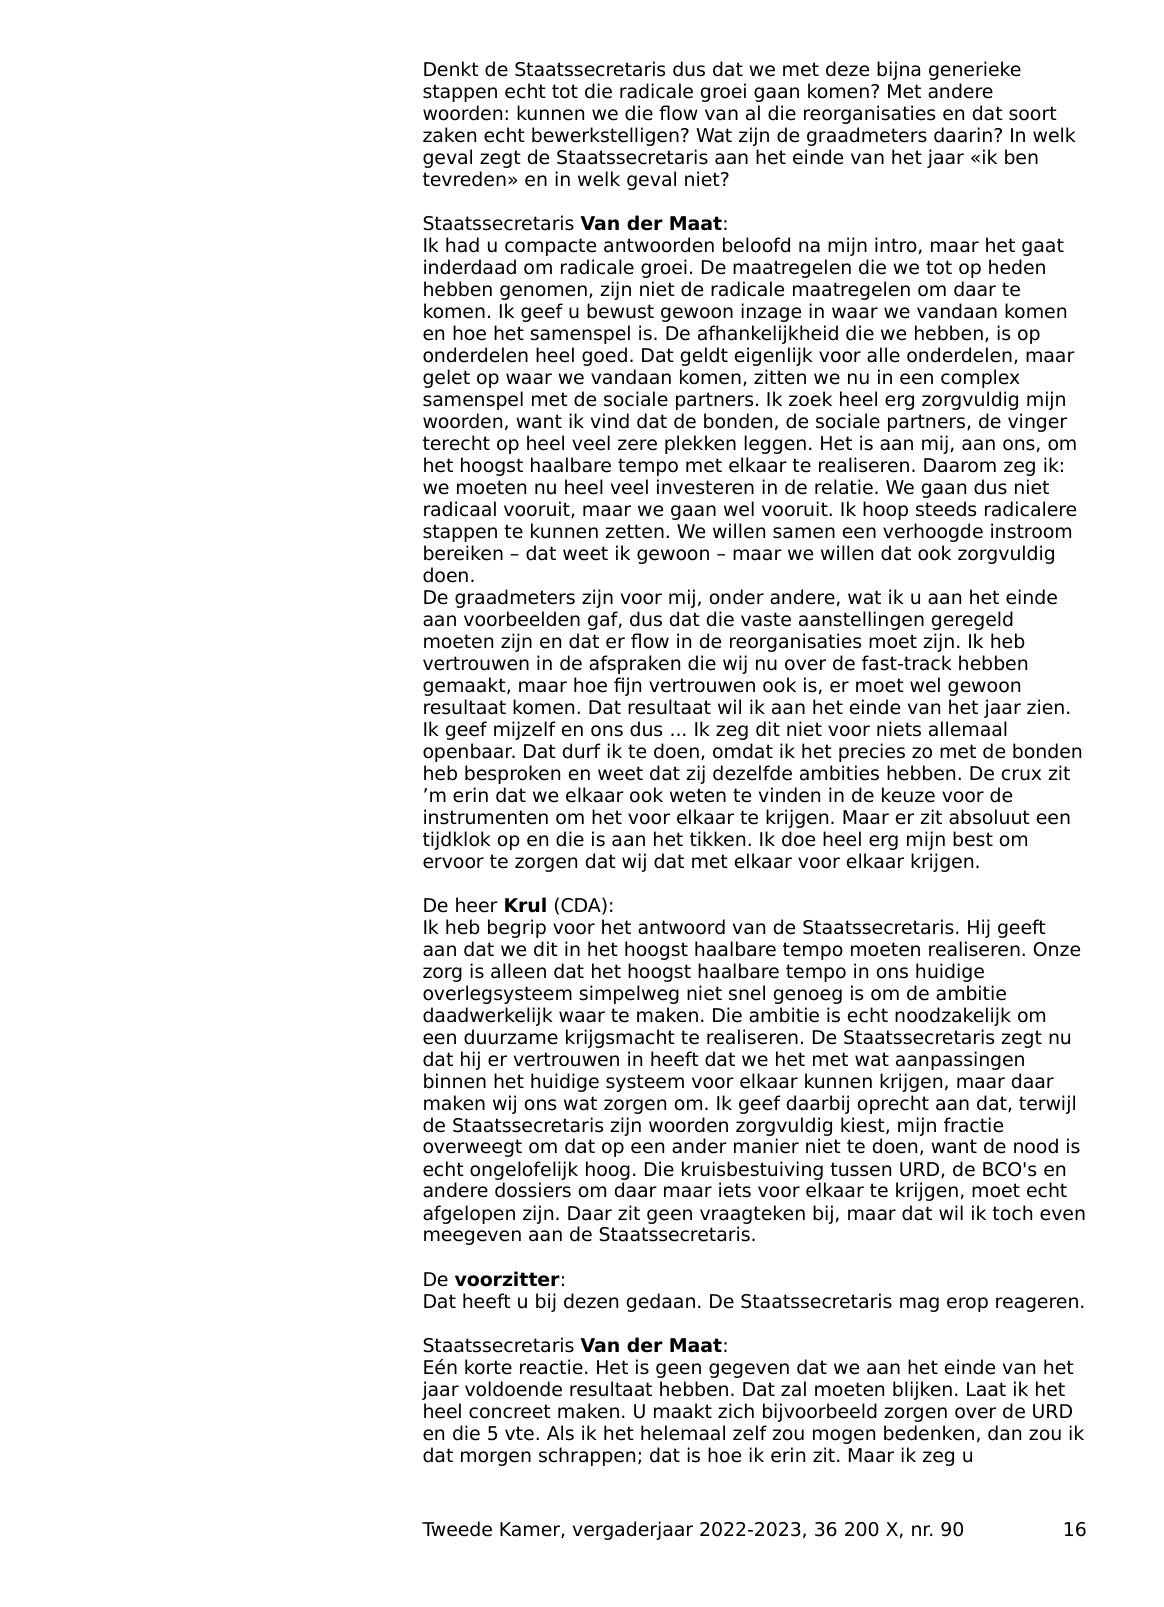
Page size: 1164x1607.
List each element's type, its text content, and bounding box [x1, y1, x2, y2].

text Staatssecretaris Van der Maat: [422, 213, 1087, 235]
text Eén korte reactie. Het is geen gegeven dat we aan het einde van het jaar voldoende resultaat hebben. Dat zal moeten blijken. Laat ik het heel concreet maken. U maakt zich bijvoorbeeld zorgen over de URD en die 5 vte. Als ik het helemaal zelf zou mogen bedenken, dan zou ik dat morgen schrappen; dat is hoe ik erin zit. Maar ik zeg u [422, 1357, 1087, 1467]
text Dat heeft u bij dezen gedaan. De Staatssecretaris mag erop reageren. [422, 1291, 1087, 1312]
text De graadmeters zijn voor mij, onder andere, wat ik u aan het einde aan voorbeelden gaf, dus dat die vaste aanstellingen geregeld moeten zijn en dat er flow in de reorganisaties moet zijn. Ik heb vertrouwen in de afspraken die wij nu over de fast-track hebben gemaakt, maar hoe fijn vertrouwen ook is, er moet wel gewoon resultaat komen. Dat resultaat wil ik aan het einde van het jaar zien. Ik geef mijzelf en ons dus ... Ik zeg dit niet voor niets allemaal openbaar. Dat durf ik te doen, omdat ik het precies zo met de bonden heb besproken en weet dat zij dezelfde ambities hebben. De crux zit ’m erin dat we elkaar ook weten te vinden in de keuze voor de instrumenten om het voor elkaar te krijgen. Maar er zit absoluut een tijdklok op en die is aan het tikken. Ik doe heel erg mijn best om ervoor te zorgen dat wij dat met elkaar voor elkaar krijgen. [422, 587, 1087, 872]
text Ik had u compacte antwoorden beloofd na mijn intro, maar het gaat inderdaad om radicale groei. De maatregelen die we tot op heden hebben genomen, zijn niet de radicale maatregelen om daar te komen. Ik geef u bewust gewoon inzage in waar we vandaan komen en hoe het samenspel is. De afhankelijkheid die we hebben, is op onderdelen heel goed. Dat geldt eigenlijk voor alle onderdelen, maar gelet op waar we vandaan komen, zitten we nu in een complex samenspel met de sociale partners. Ik zoek heel erg zorgvuldig mijn woorden, want ik vind dat de bonden, de sociale partners, de vinger terecht op heel veel zere plekken leggen. Het is aan mij, aan ons, om het hoogst haalbare tempo met elkaar te realiseren. Daarom zeg ik: we moeten nu heel veel investeren in de relatie. We gaan dus niet radicaal vooruit, maar we gaan wel vooruit. Ik hoop steeds radicalere stappen te kunnen zetten. We willen samen een verhoogde instroom bereiken – dat weet ik gewoon – maar we willen dat ook zorgvuldig doen. [422, 235, 1087, 587]
text De heer Krul (CDA): [422, 895, 1087, 917]
text De voorzitter: [422, 1268, 1087, 1291]
text Ik heb begrip voor het antwoord van de Staatssecretaris. Hij geeft aan dat we dit in het hoogst haalbare tempo moeten realiseren. Onze zorg is alleen dat het hoogst haalbare tempo in ons huidige overlegsysteem simpelweg niet snel genoeg is om de ambitie daadwerkelijk waar te maken. Die ambitie is echt noodzakelijk om een duurzame krijgsmacht te realiseren. De Staatssecretaris zegt nu dat hij er vertrouwen in heeft dat we het met wat aanpassingen binnen het huidige systeem voor elkaar kunnen krijgen, maar daar maken wij ons wat zorgen om. Ik geef daarbij oprecht aan dat, terwijl de Staatssecretaris zijn woorden zorgvuldig kiest, mijn fractie overweegt om dat op een ander manier niet te doen, want de nood is echt ongelofelijk hoog. Die kruisbestuiving tussen URD, de BCO's en andere dossiers om daar maar iets voor elkaar te krijgen, moet echt afgelopen zijn. Daar zit geen vraagteken bij, maar dat wil ik toch even meegeven aan de Staatssecretaris. [422, 917, 1087, 1246]
text Denkt de Staatssecretaris dus dat we met deze bijna generieke stappen echt tot die radicale groei gaan komen? Met andere woorden: kunnen we die flow van al die reorganisaties en dat soort zaken echt bewerkstelligen? Wat zijn de graadmeters daarin? In welk geval zegt de Staatssecretaris aan het einde van het jaar «ik ben tevreden» en in welk geval niet? [422, 59, 1087, 191]
text Staatssecretaris Van der Maat: [422, 1335, 1087, 1357]
